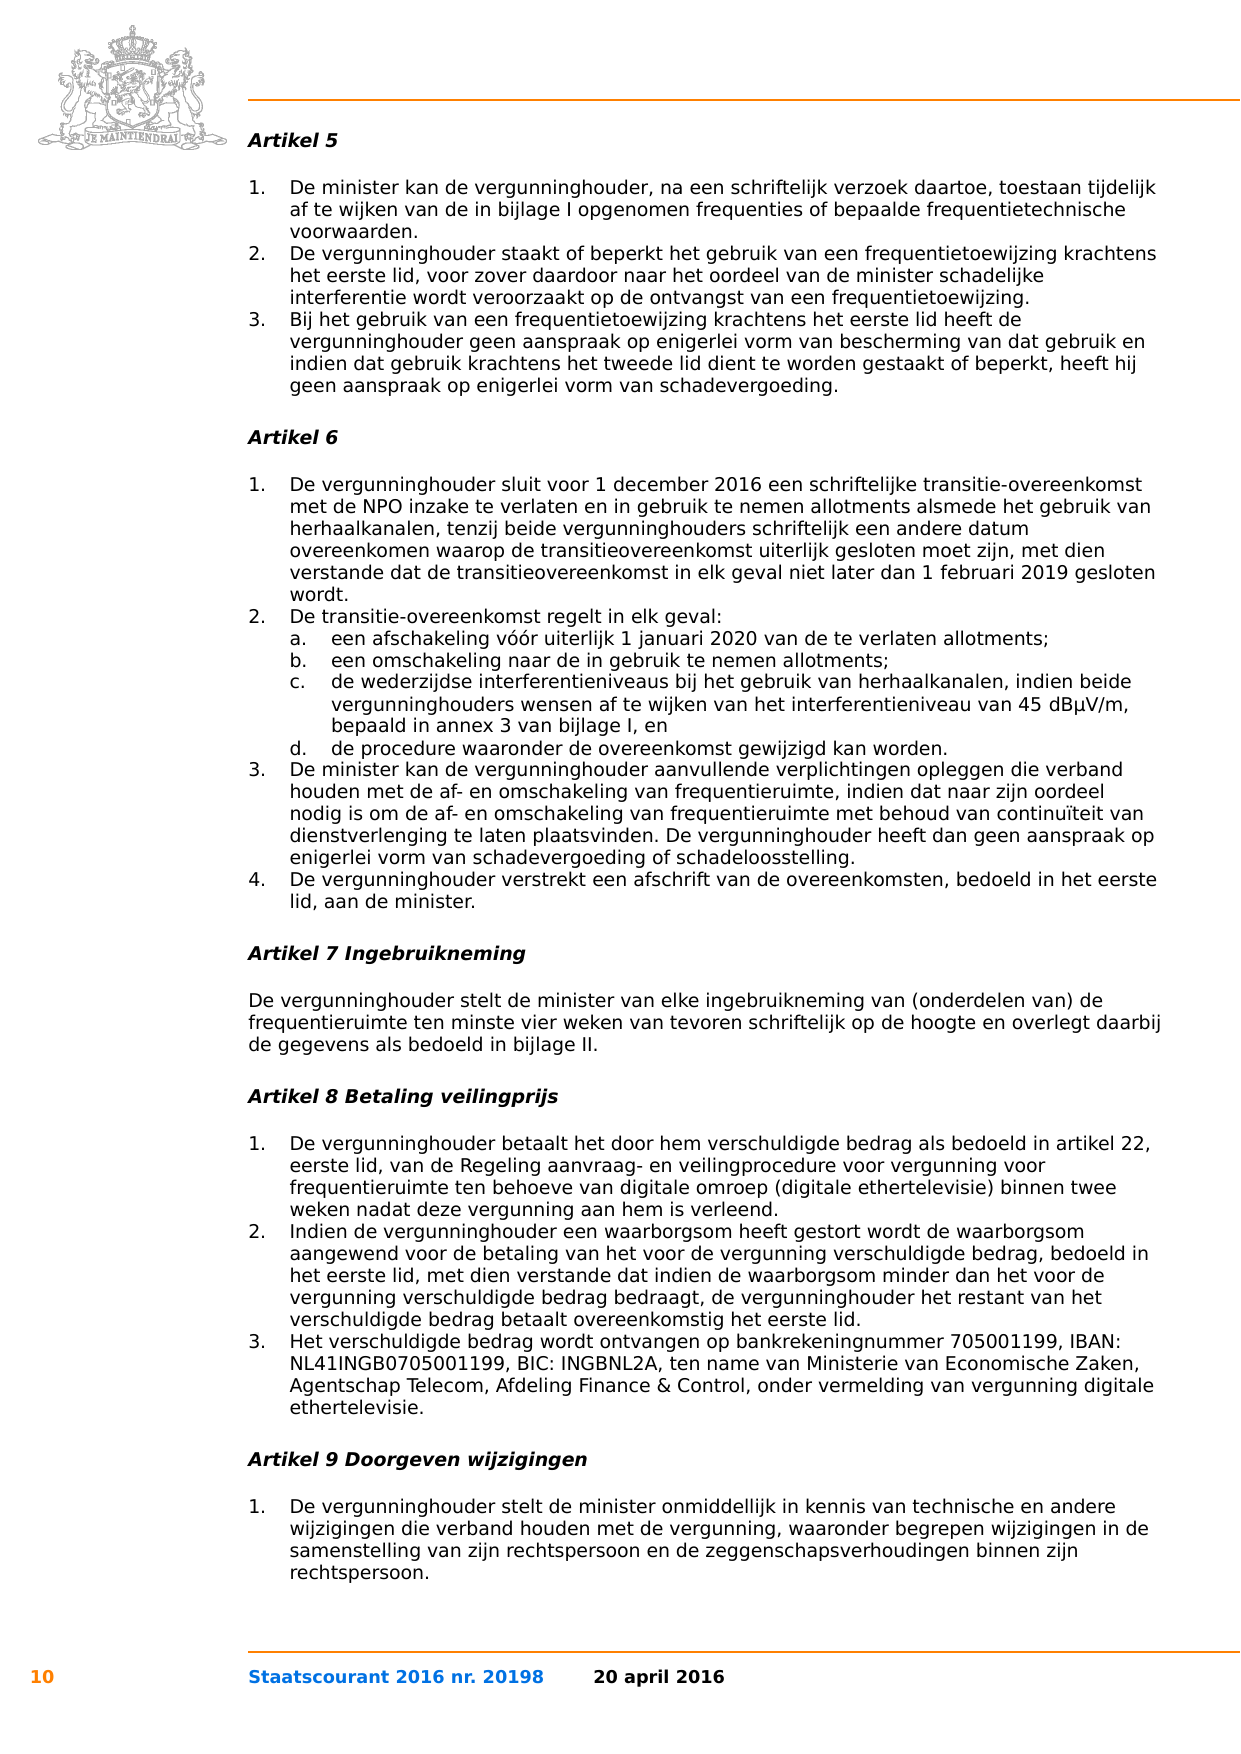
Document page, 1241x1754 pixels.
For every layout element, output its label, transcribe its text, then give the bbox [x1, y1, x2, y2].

text c. de wederzijdse interferentieniveaus bij het gebruik van herhaalkanalen, indien beide vergunninghouders wensen af te wijken van het interferentieniveau van 45 dBµV/m, bepaald in annex 3 van bijlage I, en [289, 671, 1163, 737]
text 2. Indien de vergunninghouder een waarborgsom heeft gestort wordt de waarborgsom aangewend voor de betaling van het voor de vergunning verschuldigde bedrag, bedoeld in het eerste lid, met dien verstande dat indien de waarborgsom minder dan het voor de vergunning verschuldigde bedrag bedraagt, de vergunninghouder het restant van het verschuldigde bedrag betaalt overeenkomstig het eerste lid. [248, 1221, 1163, 1331]
subtitle Artikel 8 Betaling veilingprijs [248, 1086, 1163, 1108]
text 2. De transitie-overeenkomst regelt in elk geval: [248, 606, 1163, 627]
text 1. De minister kan de vergunninghouder, na een schriftelijk verzoek daartoe, toestaan tijdelijk af te wijken van de in bijlage I opgenomen frequenties of bepaalde frequentietechnische voorwaarden. [248, 177, 1163, 243]
text b. een omschakeling naar de in gebruik te nemen allotments; [289, 649, 1163, 671]
text 2. De vergunninghouder staakt of beperkt het gebruik van een frequentietoewijzing krachtens het eerste lid, voor zover daardoor naar het oordeel van de minister schadelijke interferentie wordt veroorzaakt op de ontvangst van een frequentietoewijzing. [248, 243, 1163, 309]
picture [38, 25, 227, 150]
text a. een afschakeling vóór uiterlijk 1 januari 2020 van de te verlaten allotments; [289, 627, 1163, 649]
subtitle Artikel 5 [248, 130, 1163, 152]
subtitle Artikel 9 Doorgeven wijzigingen [248, 1449, 1163, 1471]
text 1. De vergunninghouder betaalt het door hem verschuldigde bedrag als bedoeld in artikel 22, eerste lid, van de Regeling aanvraag- en veilingprocedure voor vergunning voor frequentieruimte ten behoeve van digitale omroep (digitale ethertelevisie) binnen twee weken nadat deze vergunning aan hem is verleend. [248, 1133, 1163, 1221]
text 3. Het verschuldigde bedrag wordt ontvangen op bankrekeningnummer 705001199, IBAN: NL41INGB0705001199, BIC: INGBNL2A, ten name van Ministerie van Economische Zaken, Agentschap Telecom, Afdeling Finance & Control, onder vermelding van vergunning digitale ethertelevisie. [248, 1331, 1163, 1419]
text 3. De minister kan de vergunninghouder aanvullende verplichtingen opleggen die verband houden met de af- en omschakeling van frequentieruimte, indien dat naar zijn oordeel nodig is om de af- en omschakeling van frequentieruimte met behoud van continuïteit van dienstverlenging te laten plaatsvinden. De vergunninghouder heeft dan geen aanspraak op enigerlei vorm van schadevergoeding of schadeloosstelling. [248, 759, 1163, 869]
text 1. De vergunninghouder stelt de minister onmiddellijk in kennis van technische en andere wijzigingen die verband houden met de vergunning, waaronder begrepen wijzigingen in de samenstelling van zijn rechtspersoon en de zeggenschapsverhoudingen binnen zijn rechtspersoon. [248, 1496, 1163, 1584]
text De vergunninghouder stelt de minister van elke ingebruikneming van (onderdelen van) de frequentieruimte ten minste vier weken van tevoren schriftelijk op de hoogte en overlegt daarbij de gegevens als bedoeld in bijlage II. [248, 990, 1163, 1056]
text d. de procedure waaronder de overeenkomst gewijzigd kan worden. [289, 737, 1163, 759]
subtitle Artikel 7 Ingebruikneming [248, 943, 1163, 965]
text 4. De vergunninghouder verstrekt een afschrift van de overeenkomsten, bedoeld in het eerste lid, aan de minister. [248, 869, 1163, 913]
text 3. Bij het gebruik van een frequentietoewijzing krachtens het eerste lid heeft de vergunninghouder geen aanspraak op enigerlei vorm van bescherming van dat gebruik en indien dat gebruik krachtens het tweede lid dient te worden gestaakt of beperkt, heeft hij geen aanspraak op enigerlei vorm van schadevergoeding. [248, 309, 1163, 397]
text 1. De vergunninghouder sluit voor 1 december 2016 een schriftelijke transitie-overeenkomst met de NPO inzake te verlaten en in gebruik te nemen allotments alsmede het gebruik van herhaalkanalen, tenzij beide vergunninghouders schriftelijk een andere datum overeenkomen waarop de transitieovereenkomst uiterlijk gesloten moet zijn, met dien verstande dat de transitieovereenkomst in elk geval niet later dan 1 februari 2019 gesloten wordt. [248, 474, 1163, 606]
subtitle Artikel 6 [248, 427, 1163, 449]
